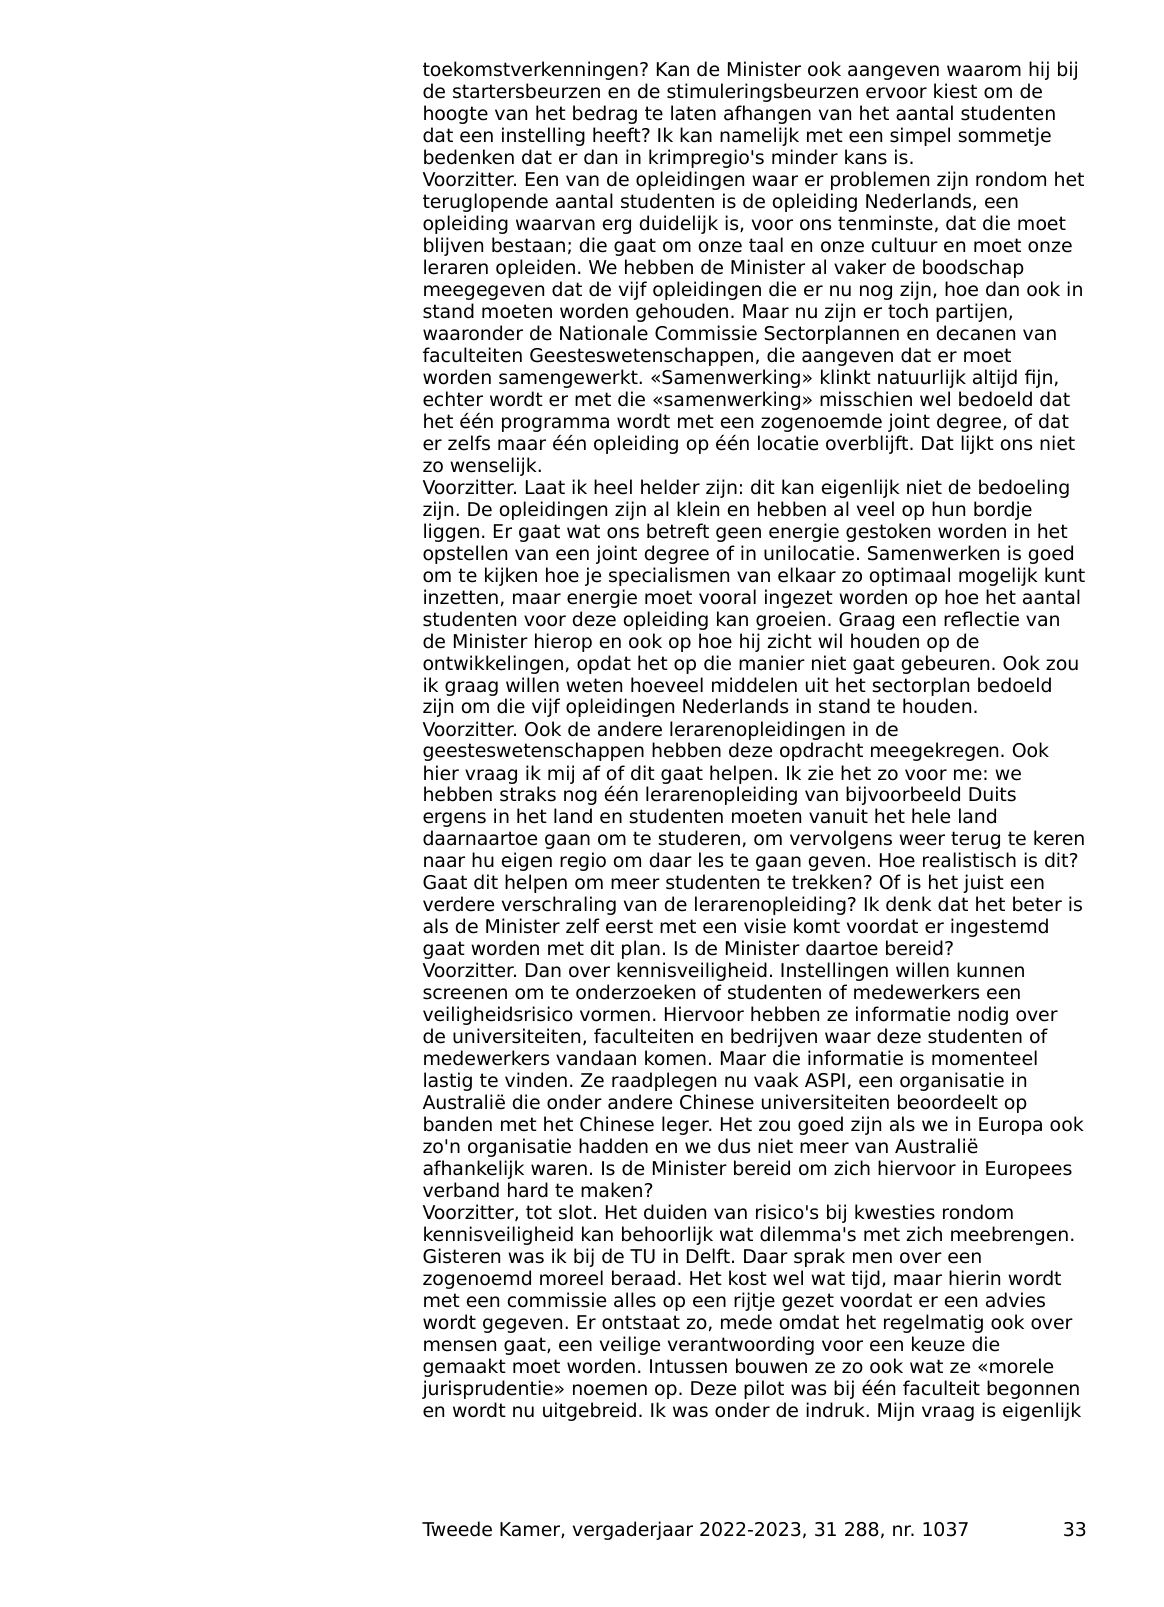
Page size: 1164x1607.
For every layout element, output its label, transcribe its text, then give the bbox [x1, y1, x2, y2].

text Voorzitter. Een van de opleidingen waar er problemen zijn rondom het teruglopende aantal studenten is de opleiding Nederlands, een opleiding waarvan erg duidelijk is, voor ons tenminste, dat die moet blijven bestaan; die gaat om onze taal en onze cultuur en moet onze leraren opleiden. We hebben de Minister al vaker de boodschap meegegeven dat de vijf opleidingen die er nu nog zijn, hoe dan ook in stand moeten worden gehouden. Maar nu zijn er toch partijen, waaronder de Nationale Commissie Sectorplannen en decanen van faculteiten Geesteswetenschappen, die aangeven dat er moet worden samengewerkt. «Samenwerking» klinkt natuurlijk altijd fijn, echter wordt er met die «samenwerking» misschien wel bedoeld dat het één programma wordt met een zogenoemde joint degree, of dat er zelfs maar één opleiding op één locatie overblijft. Dat lijkt ons niet zo wenselijk. [422, 169, 1087, 477]
text Voorzitter. Laat ik heel helder zijn: dit kan eigenlijk niet de bedoeling zijn. De opleidingen zijn al klein en hebben al veel op hun bordje liggen. Er gaat wat ons betreft geen energie gestoken worden in het opstellen van een joint degree of in unilocatie. Samenwerken is goed om te kijken hoe je specialismen van elkaar zo optimaal mogelijk kunt inzetten, maar energie moet vooral ingezet worden op hoe het aantal studenten voor deze opleiding kan groeien. Graag een reflectie van de Minister hierop en ook op hoe hij zicht wil houden op de ontwikkelingen, opdat het op die manier niet gaat gebeuren. Ook zou ik graag willen weten hoeveel middelen uit het sectorplan bedoeld zijn om die vijf opleidingen Nederlands in stand te houden. [422, 477, 1087, 718]
text Voorzitter, tot slot. Het duiden van risico's bij kwesties rondom kennisveiligheid kan behoorlijk wat dilemma's met zich meebrengen. Gisteren was ik bij de TU in Delft. Daar sprak men over een zogenoemd moreel beraad. Het kost wel wat tijd, maar hierin wordt met een commissie alles op een rijtje gezet voordat er een advies wordt gegeven. Er ontstaat zo, mede omdat het regelmatig ook over mensen gaat, een veilige verantwoording voor een keuze die gemaakt moet worden. Intussen bouwen ze zo ook wat ze «morele jurisprudentie» noemen op. Deze pilot was bij één faculteit begonnen en wordt nu uitgebreid. Ik was onder de indruk. Mijn vraag is eigenlijk [422, 1202, 1087, 1422]
text Voorzitter. Ook de andere lerarenopleidingen in de geesteswetenschappen hebben deze opdracht meegekregen. Ook hier vraag ik mij af of dit gaat helpen. Ik zie het zo voor me: we hebben straks nog één lerarenopleiding van bijvoorbeeld Duits ergens in het land en studenten moeten vanuit het hele land daarnaartoe gaan om te studeren, om vervolgens weer terug te keren naar hu eigen regio om daar les te gaan geven. Hoe realistisch is dit? Gaat dit helpen om meer studenten te trekken? Of is het juist een verdere verschraling van de lerarenopleiding? Ik denk dat het beter is als de Minister zelf eerst met een visie komt voordat er ingestemd gaat worden met dit plan. Is de Minister daartoe bereid? [422, 718, 1087, 960]
text toekomstverkenningen? Kan de Minister ook aangeven waarom hij bij de startersbeurzen en de stimuleringsbeurzen ervoor kiest om de hoogte van het bedrag te laten afhangen van het aantal studenten dat een instelling heeft? Ik kan namelijk met een simpel sommetje bedenken dat er dan in krimpregio's minder kans is. [422, 59, 1087, 169]
text Voorzitter. Dan over kennisveiligheid. Instellingen willen kunnen screenen om te onderzoeken of studenten of medewerkers een veiligheidsrisico vormen. Hiervoor hebben ze informatie nodig over de universiteiten, faculteiten en bedrijven waar deze studenten of medewerkers vandaan komen. Maar die informatie is momenteel lastig te vinden. Ze raadplegen nu vaak ASPI, een organisatie in Australië die onder andere Chinese universiteiten beoordeelt op banden met het Chinese leger. Het zou goed zijn als we in Europa ook zo'n organisatie hadden en we dus niet meer van Australië afhankelijk waren. Is de Minister bereid om zich hiervoor in Europees verband hard te maken? [422, 960, 1087, 1202]
